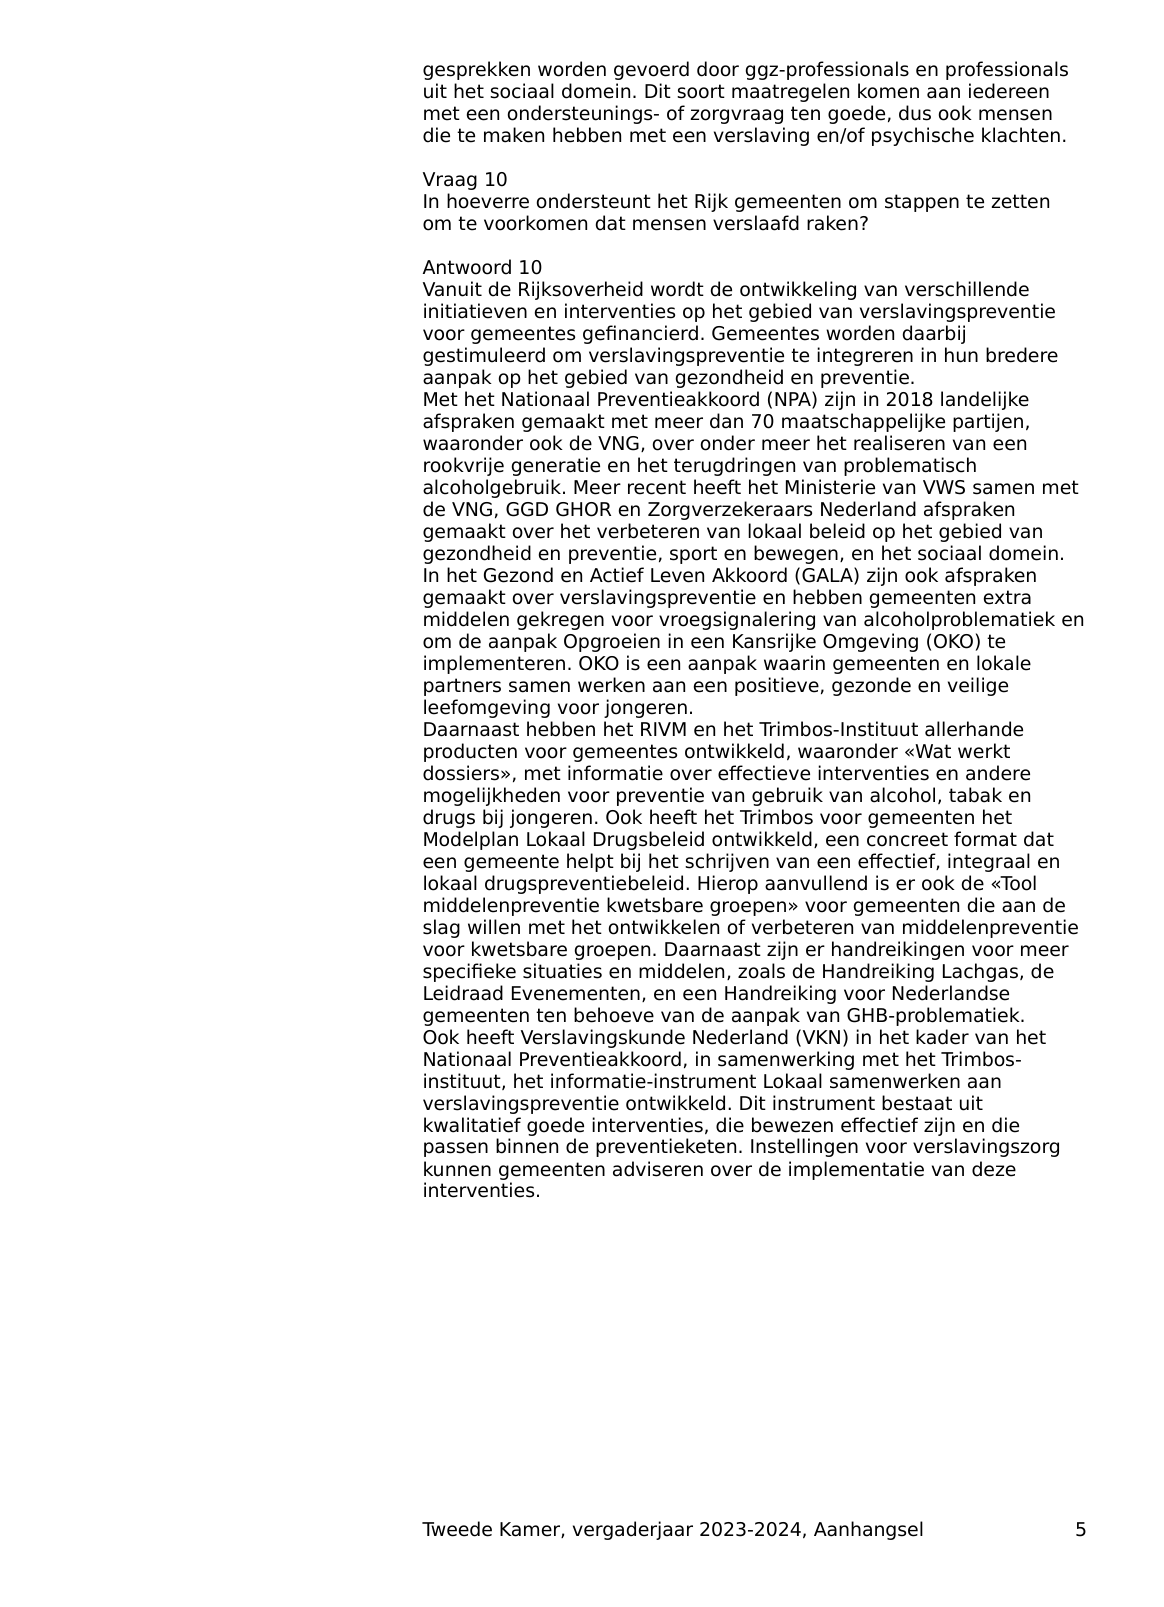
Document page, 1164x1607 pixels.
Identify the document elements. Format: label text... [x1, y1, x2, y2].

text gesprekken worden gevoerd door ggz-professionals en professionals uit het sociaal domein. Dit soort maatregelen komen aan iedereen met een ondersteunings- of zorgvraag ten goede, dus ook mensen die te maken hebben met een verslaving en/of psychische klachten. [422, 59, 1087, 147]
text Met het Nationaal Preventieakkoord (NPA) zijn in 2018 landelijke afspraken gemaakt met meer dan 70 maatschappelijke partijen, waaronder ook de VNG, over onder meer het realiseren van een rookvrije generatie en het terugdringen van problematisch alcoholgebruik. Meer recent heeft het Ministerie van VWS samen met de VNG, GGD GHOR en Zorgverzekeraars Nederland afspraken gemaakt over het verbeteren van lokaal beleid op het gebied van gezondheid en preventie, sport en bewegen, en het sociaal domein. In het Gezond en Actief Leven Akkoord (GALA) zijn ook afspraken gemaakt over verslavingspreventie en hebben gemeenten extra middelen gekregen voor vroegsignalering van alcoholproblematiek en om de aanpak Opgroeien in een Kansrijke Omgeving (OKO) te implementeren. OKO is een aanpak waarin gemeenten en lokale partners samen werken aan een positieve, gezonde en veilige leefomgeving voor jongeren. [422, 389, 1087, 719]
text In hoeverre ondersteunt het Rijk gemeenten om stappen te zetten om te voorkomen dat mensen verslaafd raken? [422, 191, 1087, 235]
text Vraag 10 [422, 169, 1087, 191]
text Vanuit de Rijksoverheid wordt de ontwikkeling van verschillende initiatieven en interventies op het gebied van verslavingspreventie voor gemeentes gefinancierd. Gemeentes worden daarbij gestimuleerd om verslavingspreventie te integreren in hun bredere aanpak op het gebied van gezondheid en preventie. [422, 279, 1087, 389]
text Antwoord 10 [422, 257, 1087, 279]
text Ook heeft Verslavingskunde Nederland (VKN) in het kader van het Nationaal Preventieakkoord, in samenwerking met het Trimbos-instituut, het informatie-instrument Lokaal samenwerken aan verslavingspreventie ontwikkeld. Dit instrument bestaat uit kwalitatief goede interventies, die bewezen effectief zijn en die passen binnen de preventieketen. Instellingen voor verslavingszorg kunnen gemeenten adviseren over de implementatie van deze interventies. [422, 1027, 1087, 1202]
text Daarnaast hebben het RIVM en het Trimbos-Instituut allerhande producten voor gemeentes ontwikkeld, waaronder «Wat werkt dossiers», met informatie over effectieve interventies en andere mogelijkheden voor preventie van gebruik van alcohol, tabak en drugs bij jongeren. Ook heeft het Trimbos voor gemeenten het Modelplan Lokaal Drugsbeleid ontwikkeld, een concreet format dat een gemeente helpt bij het schrijven van een effectief, integraal en lokaal drugspreventiebeleid. Hierop aanvullend is er ook de «Tool middelenpreventie kwetsbare groepen» voor gemeenten die aan de slag willen met het ontwikkelen of verbeteren van middelenpreventie voor kwetsbare groepen. Daarnaast zijn er handreikingen voor meer specifieke situaties en middelen, zoals de Handreiking Lachgas, de Leidraad Evenementen, en een Handreiking voor Nederlandse gemeenten ten behoeve van de aanpak van GHB-problematiek. [422, 719, 1087, 1027]
